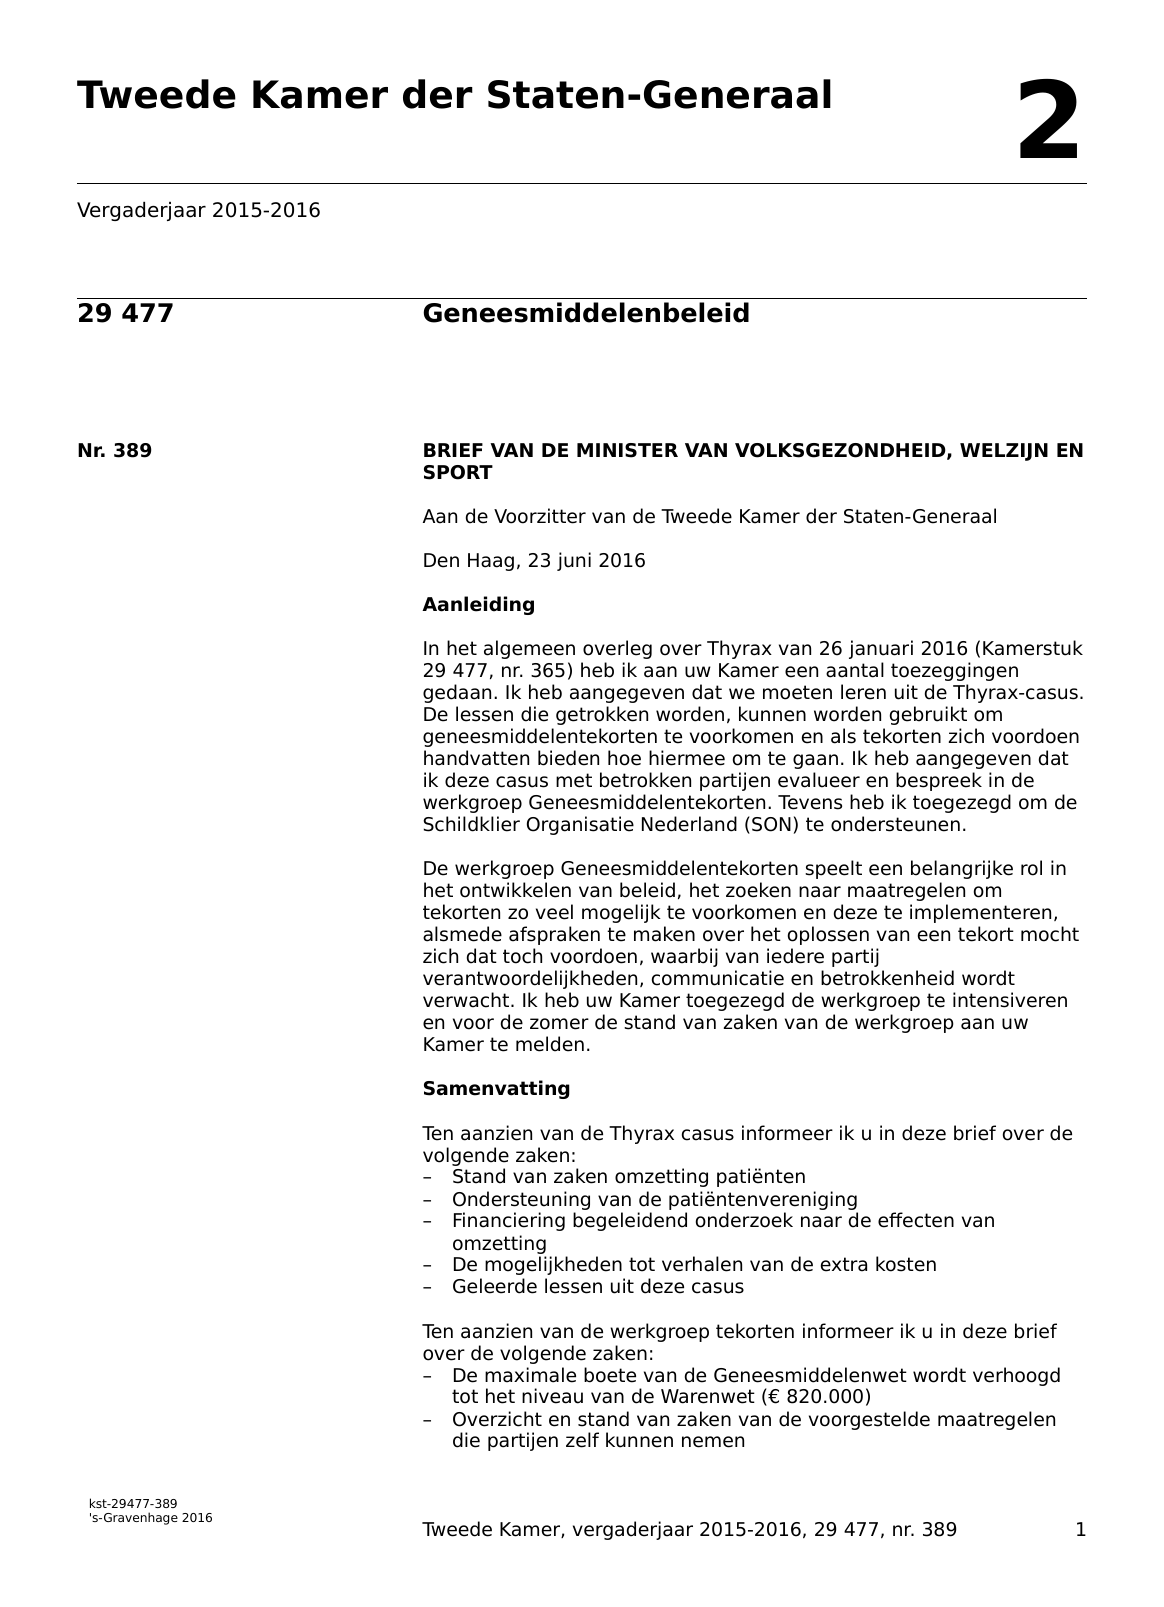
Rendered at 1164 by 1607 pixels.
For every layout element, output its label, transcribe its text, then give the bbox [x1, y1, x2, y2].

text De werkgroep Geneesmiddelentekorten speelt een belangrijke rol in het ontwikkelen van beleid, het zoeken naar maatregelen om tekorten zo veel mogelijk te voorkomen en deze te implementeren, alsmede afspraken te maken over het oplossen van een tekort mocht zich dat toch voordoen, waarbij van iedere partij verantwoordelijkheden, communicatie en betrokkenheid wordt verwacht. Ik heb uw Kamer toegezegd de werkgroep te intensiveren en voor de zomer de stand van zaken van de werkgroep aan uw Kamer te melden. [422, 858, 1087, 1056]
text – Financiering begeleidend onderzoek naar de effecten van omzetting [422, 1210, 1087, 1254]
text 's-Gravenhage 2016 [88, 1511, 323, 1525]
text Ten aanzien van de werkgroep tekorten informeer ik u in deze brief over de volgende zaken: [422, 1321, 1087, 1364]
text – Stand van zaken omzetting patiënten [422, 1166, 1087, 1188]
text – Ondersteuning van de patiëntenvereniging [422, 1188, 1087, 1210]
text – Overzicht en stand van zaken van de voorgestelde maatregelen die partijen zelf kunnen nemen [422, 1408, 1087, 1452]
text – De mogelijkheden tot verhalen van de extra kosten [422, 1254, 1087, 1276]
subtitle 29 477 Geneesmiddelenbeleid [77, 299, 1087, 329]
subtitle Samenvatting [422, 1078, 1087, 1100]
table_header Tweede Kamer der Staten-Generaal [77, 59, 886, 183]
text Den Haag, 23 juni 2016 [422, 550, 1087, 572]
table_header 2 [886, 59, 1087, 183]
text In het algemeen overleg over Thyrax van 26 januari 2016 (Kamerstuk 29 477, nr. 365) heb ik aan uw Kamer een aantal toezeggingen gedaan. Ik heb aangegeven dat we moeten leren uit de Thyrax-casus. De lessen die getrokken worden, kunnen worden gebruikt om geneesmiddelentekorten te voorkomen en als tekorten zich voordoen handvatten bieden hoe hiermee om te gaan. Ik heb aangegeven dat ik deze casus met betrokken partijen evalueer en bespreek in de werkgroep Geneesmiddelentekorten. Tevens heb ik toegezegd om de Schildklier Organisatie Nederland (SON) te ondersteunen. [422, 638, 1087, 836]
subtitle Nr. 389 BRIEF VAN DE MINISTER VAN VOLKSGEZONDHEID, WELZIJN EN SPORT [77, 440, 1087, 484]
text kst-29477-389 [88, 1497, 323, 1511]
text Aan de Voorzitter van de Tweede Kamer der Staten-Generaal [422, 506, 1087, 528]
text – Geleerde lessen uit deze casus [422, 1276, 1087, 1298]
table_cell Vergaderjaar 2015-2016 [77, 184, 1087, 298]
subtitle Aanleiding [422, 594, 1087, 616]
text – De maximale boete van de Geneesmiddelenwet wordt verhoogd tot het niveau van de Warenwet (€ 820.000) [422, 1364, 1087, 1408]
text Ten aanzien van de Thyrax casus informeer ik u in deze brief over de volgende zaken: [422, 1122, 1087, 1166]
